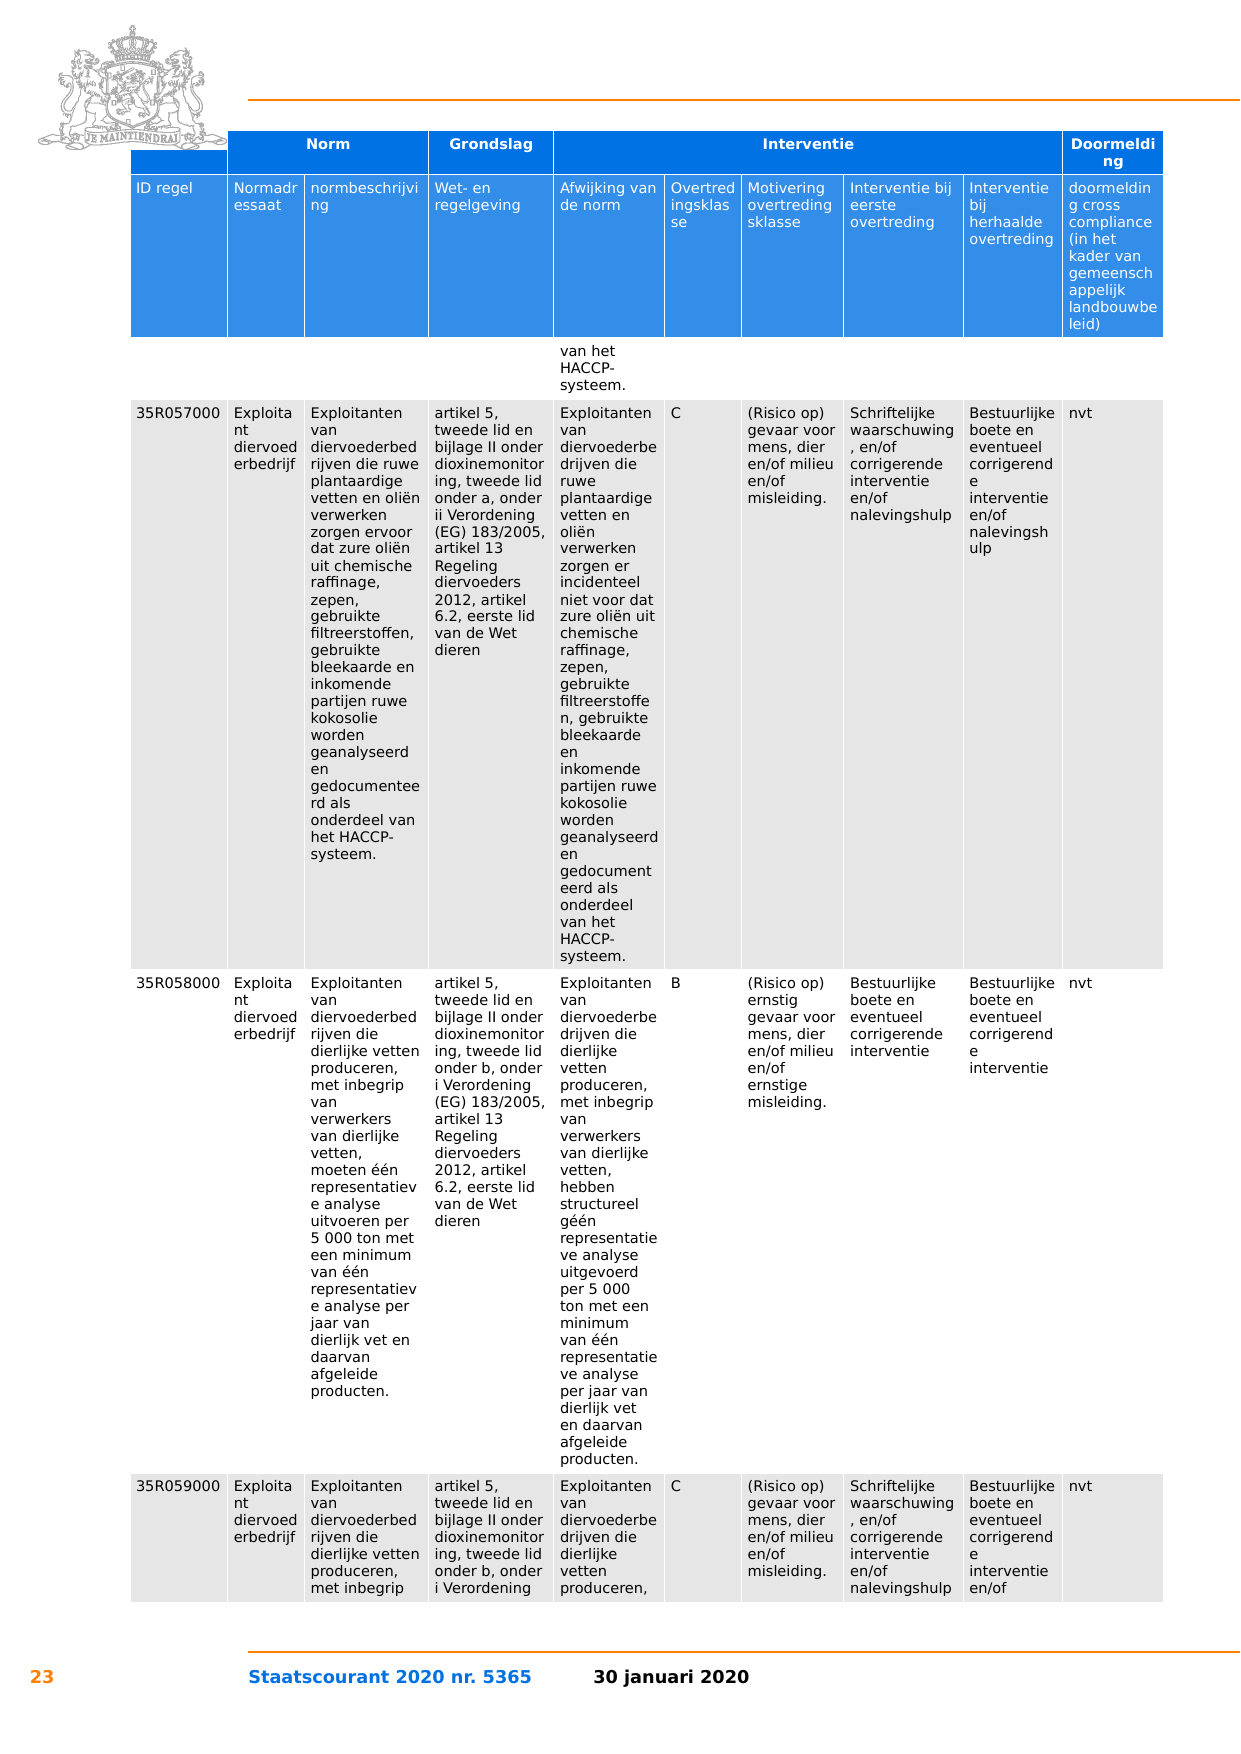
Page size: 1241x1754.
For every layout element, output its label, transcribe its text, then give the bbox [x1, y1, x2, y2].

table_cell van het HACCP-systeem. [554, 339, 664, 399]
table_header Grondslag [429, 131, 553, 174]
table_cell Bestuurlijke boete en eventueel corrigerende interventie [844, 971, 963, 1472]
table_cell C [665, 1474, 741, 1602]
picture [38, 25, 227, 150]
table_cell doormelding cross compliance (in het kader van gemeenschappelijk landbouwbeleid) [1063, 175, 1163, 337]
table_cell (Risico op) gevaar voor mens, dier en/of milieu en/of misleiding. [742, 1474, 843, 1602]
table_cell Interventie bij eerste overtreding [844, 175, 963, 337]
table_cell nvt [1063, 400, 1163, 969]
table_cell ID regel [131, 175, 227, 337]
table_cell Bestuurlijke boete en eventueel corrigerende interventie en/of nalevingshulp [964, 400, 1062, 969]
table_cell (Risico op) gevaar voor mens, dier en/of milieu en/of misleiding. [742, 400, 843, 969]
table_cell Exploitanten van diervoederbedrijven die ruwe plantaardige vetten en oliën verwerken zorgen er incidenteel niet voor dat zure oliën uit chemische raffinage, zepen, gebruikte filtreerstoffen, gebruikte bleekaarde en inkomende partijen ruwe kokosolie worden geanalyseerd en gedocumenteerd als onderdeel van het HACCP-systeem. [554, 400, 664, 969]
table_cell Exploitanten van diervoederbedrijven die dierlijke vetten produceren, met inbegrip [305, 1474, 428, 1602]
table_cell (Risico op) ernstig gevaar voor mens, dier en/of milieu en/of ernstige misleiding. [742, 971, 843, 1472]
table_cell Bestuurlijke boete en eventueel corrigerende interventie en/of [964, 1474, 1062, 1602]
table_cell Interventie bij herhaalde overtreding [964, 175, 1062, 337]
table_header Doormelding [1063, 131, 1163, 174]
table_cell [1063, 339, 1163, 399]
table_cell [131, 339, 227, 399]
table_cell nvt [1063, 971, 1163, 1472]
table_cell 35R057000 [131, 400, 227, 969]
table_cell [429, 339, 553, 399]
table_cell Exploitanten van diervoederbedrijven die dierlijke vetten produceren, met inbegrip van verwerkers van dierlijke vetten, moeten één representatieve analyse uitvoeren per 5 000 ton met een minimum van één representatieve analyse per jaar van dierlijk vet en daarvan afgeleide producten. [305, 971, 428, 1472]
table_cell [228, 339, 304, 399]
table_cell [742, 339, 843, 399]
table_cell Exploitanten van diervoederbedrijven die dierlijke vetten produceren, [554, 1474, 664, 1602]
table_cell Exploitanten van diervoederbedrijven die dierlijke vetten produceren, met inbegrip van verwerkers van dierlijke vetten, hebben structureel géén representatieve analyse uitgevoerd per 5 000 ton met een minimum van één representatieve analyse per jaar van dierlijk vet en daarvan afgeleide producten. [554, 971, 664, 1472]
table_cell 35R058000 [131, 971, 227, 1472]
table_cell C [665, 400, 741, 969]
table_cell normbeschrijving [305, 175, 428, 337]
table_cell Wet- en regelgeving [429, 175, 553, 337]
table_cell [665, 339, 741, 399]
table_cell Exploitant diervoederbedrijf [228, 971, 304, 1472]
table_cell Motivering overtredingsklasse [742, 175, 843, 337]
table_cell 35R059000 [131, 1474, 227, 1602]
table_cell artikel 5, tweede lid en bijlage II onder dioxinemonitoring, tweede lid onder b, onder i Verordening [429, 1474, 553, 1602]
table_cell Schriftelijke waarschuwing, en/of corrigerende interventie en/of nalevingshulp [844, 400, 963, 969]
table_cell nvt [1063, 1474, 1163, 1602]
table_cell Afwijking van de norm [554, 175, 664, 337]
table_header [131, 150, 227, 174]
table_cell artikel 5, tweede lid en bijlage II onder dioxinemonitoring, tweede lid onder a, onder ii Verordening (EG) 183/2005, artikel 13 Regeling diervoeders 2012, artikel 6.2, eerste lid van de Wet dieren [429, 400, 553, 969]
table_cell Normadressaat [228, 175, 304, 337]
table_cell Bestuurlijke boete en eventueel corrigerende interventie [964, 971, 1062, 1472]
table_header Interventie [554, 131, 1062, 174]
table_cell [305, 339, 428, 399]
table_cell [844, 339, 963, 399]
table_cell artikel 5, tweede lid en bijlage II onder dioxinemonitoring, tweede lid onder b, onder i Verordening (EG) 183/2005, artikel 13 Regeling diervoeders 2012, artikel 6.2, eerste lid van de Wet dieren [429, 971, 553, 1472]
table_cell Schriftelijke waarschuwing, en/of corrigerende interventie en/of nalevingshulp [844, 1474, 963, 1602]
table_cell Exploitant diervoederbedrijf [228, 400, 304, 969]
table_cell Exploitant diervoederbedrijf [228, 1474, 304, 1602]
table_cell Exploitanten van diervoederbedrijven die ruwe plantaardige vetten en oliën verwerken zorgen ervoor dat zure oliën uit chemische raffinage, zepen, gebruikte filtreerstoffen, gebruikte bleekaarde en inkomende partijen ruwe kokosolie worden geanalyseerd en gedocumenteerd als onderdeel van het HACCP-systeem. [305, 400, 428, 969]
table_header Norm [228, 131, 428, 174]
table_cell Overtredingsklasse [665, 175, 741, 337]
table_cell B [665, 971, 741, 1472]
table_cell [964, 339, 1062, 399]
